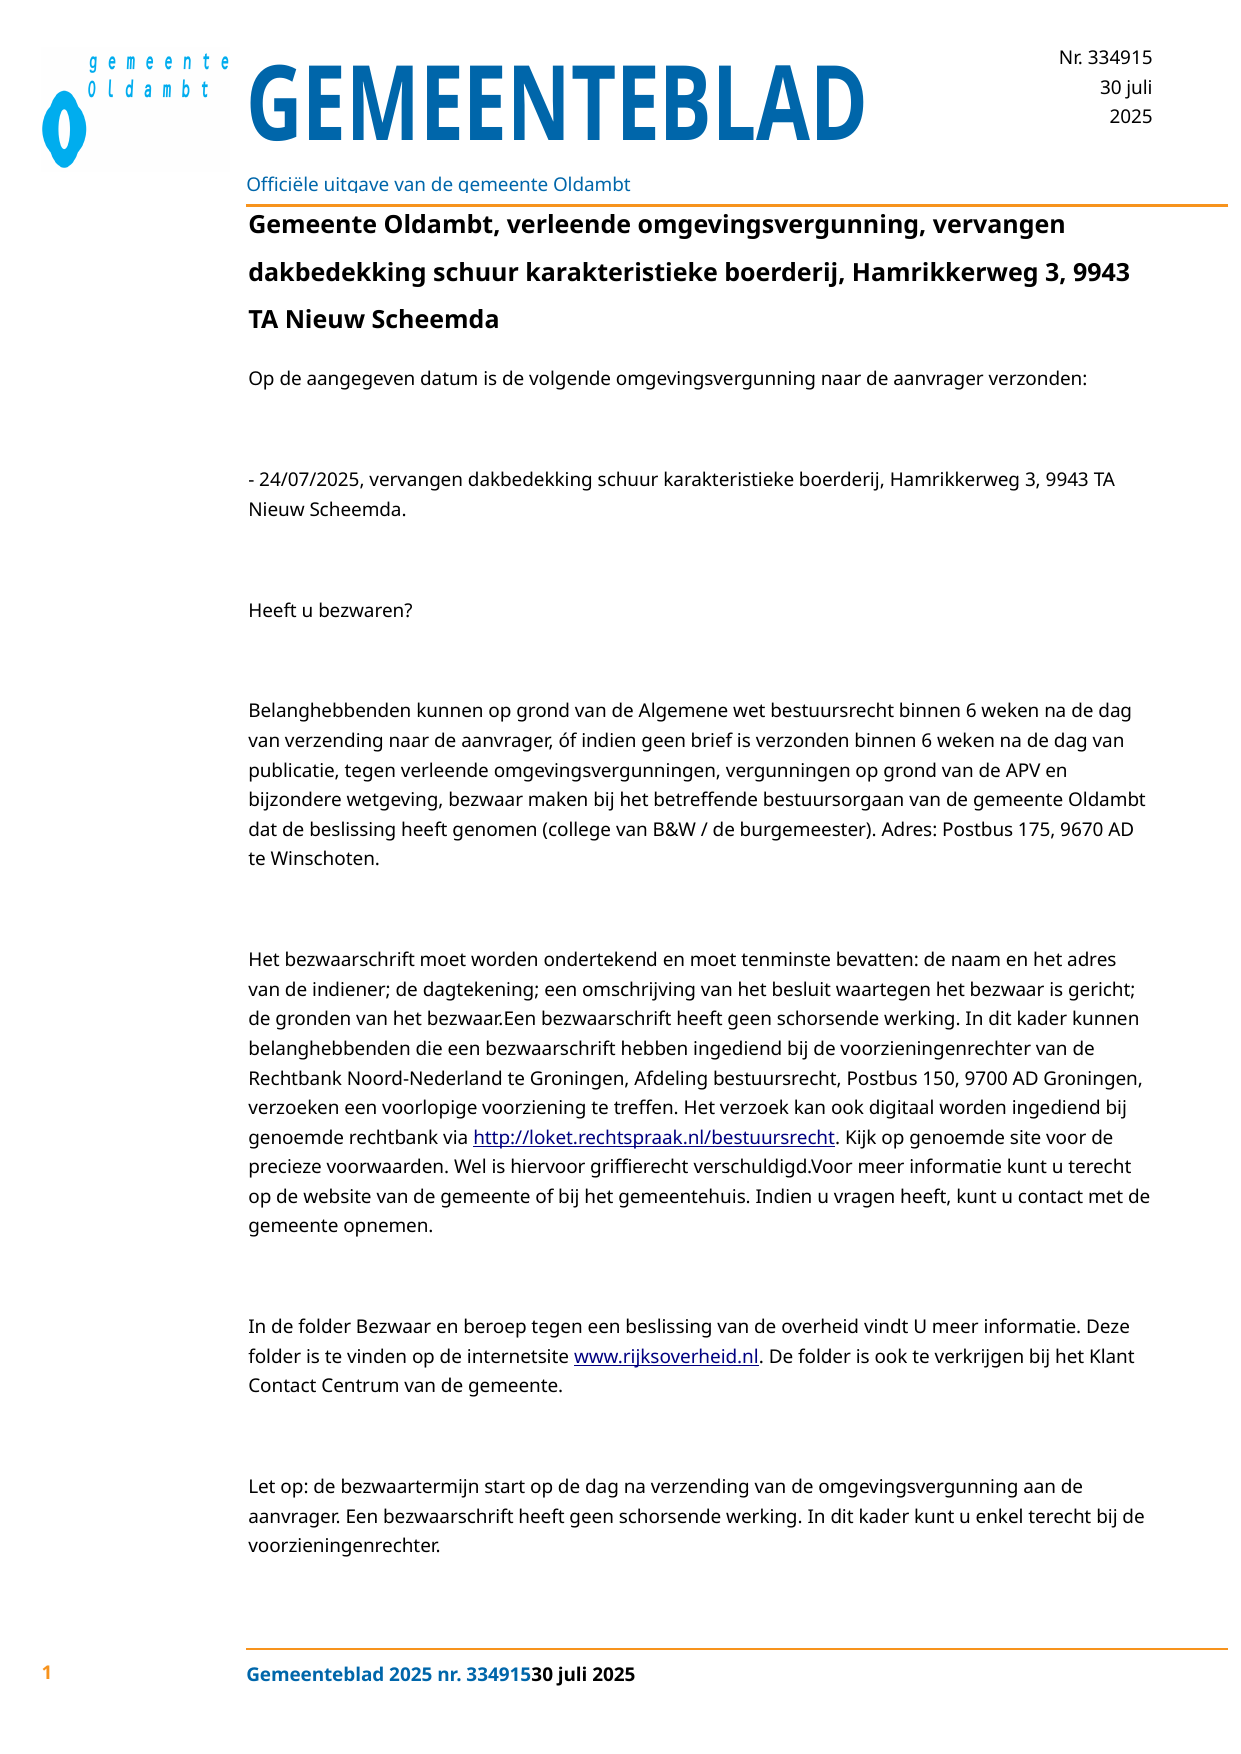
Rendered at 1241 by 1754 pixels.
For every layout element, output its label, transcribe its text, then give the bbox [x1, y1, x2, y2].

text In de folder Bezwaar en beroep tegen een beslissing van de overheid vindt U meer informatie. Deze folder is te vinden op de internetsite www.rijksoverheid.nl. De folder is ook te verkrijgen bij het Klant Contact Centrum van de gemeente. [248, 1313, 1152, 1398]
text Belanghebbenden kunnen op grond van de Algemene wet bestuursrecht binnen 6 weken na de dag van verzending naar de aanvrager, óf indien geen brief is verzonden binnen 6 weken na de dag van publicatie, tegen verleende omgevingsvergunningen, vergunningen op grond van de APV en bijzondere wetgeving, bezwaar maken bij het betreffende bestuursorgaan van de gemeente Oldambt dat de beslissing heeft genomen (college van B&W / de burgemeester). Adres: Postbus 175, 9670 AD te Winschoten. [248, 698, 1152, 871]
picture [41, 47, 231, 172]
text Op de aangegeven datum is de volgende omgevingsvergunning naar de aanvrager verzonden: [248, 366, 1152, 391]
text - 24/07/2025, vervangen dakbedekking schuur karakteristieke boerderij, Hamrikkerweg 3, 9943 TA Nieuw Scheemda. [248, 466, 1152, 522]
text Het bezwaarschrift moet worden ondertekend en moet tenminste bevatten: de naam en het adres van de indiener; de dagtekening; een omschrijving van het besluit waartegen het bezwaar is gericht; de gronden van het bezwaar.Een bezwaarschrift heeft geen schorsende werking. In dit kader kunnen belanghebbenden die een bezwaarschrift hebben ingediend bij de voorzieningenrechter van de Rechtbank Noord-Nederland te Groningen, Afdeling bestuursrecht, Postbus 150, 9700 AD Groningen, verzoeken een voorlopige voorziening te treffen. Het verzoek kan ook digitaal worden ingediend bij genoemde rechtbank via http://loket.rechtspraak.nl/bestuursrecht. Kijk op genoemde site voor de precieze voorwaarden. Wel is hiervoor griffierecht verschuldigd.Voor meer informatie kunt u terecht op de website van de gemeente of bij het gemeentehuis. Indien u vragen heeft, kunt u contact met de gemeente opnemen. [248, 946, 1152, 1238]
text Heeft u bezwaren? [248, 597, 1152, 622]
text Let op: de bezwaartermijn start op de dag na verzending van de omgevingsvergunning aan de aanvrager. Een bezwaarschrift heeft geen schorsende werking. In dit kader kunt u enkel terecht bij de voorzieningenrechter. [248, 1473, 1152, 1558]
text Gemeente Oldambt, verleende omgevingsvergunning, vervangen dakbedekking schuur karakteristieke boerderij, Hamrikkerweg 3, 9943 TA Nieuw Scheemda [248, 207, 1152, 336]
